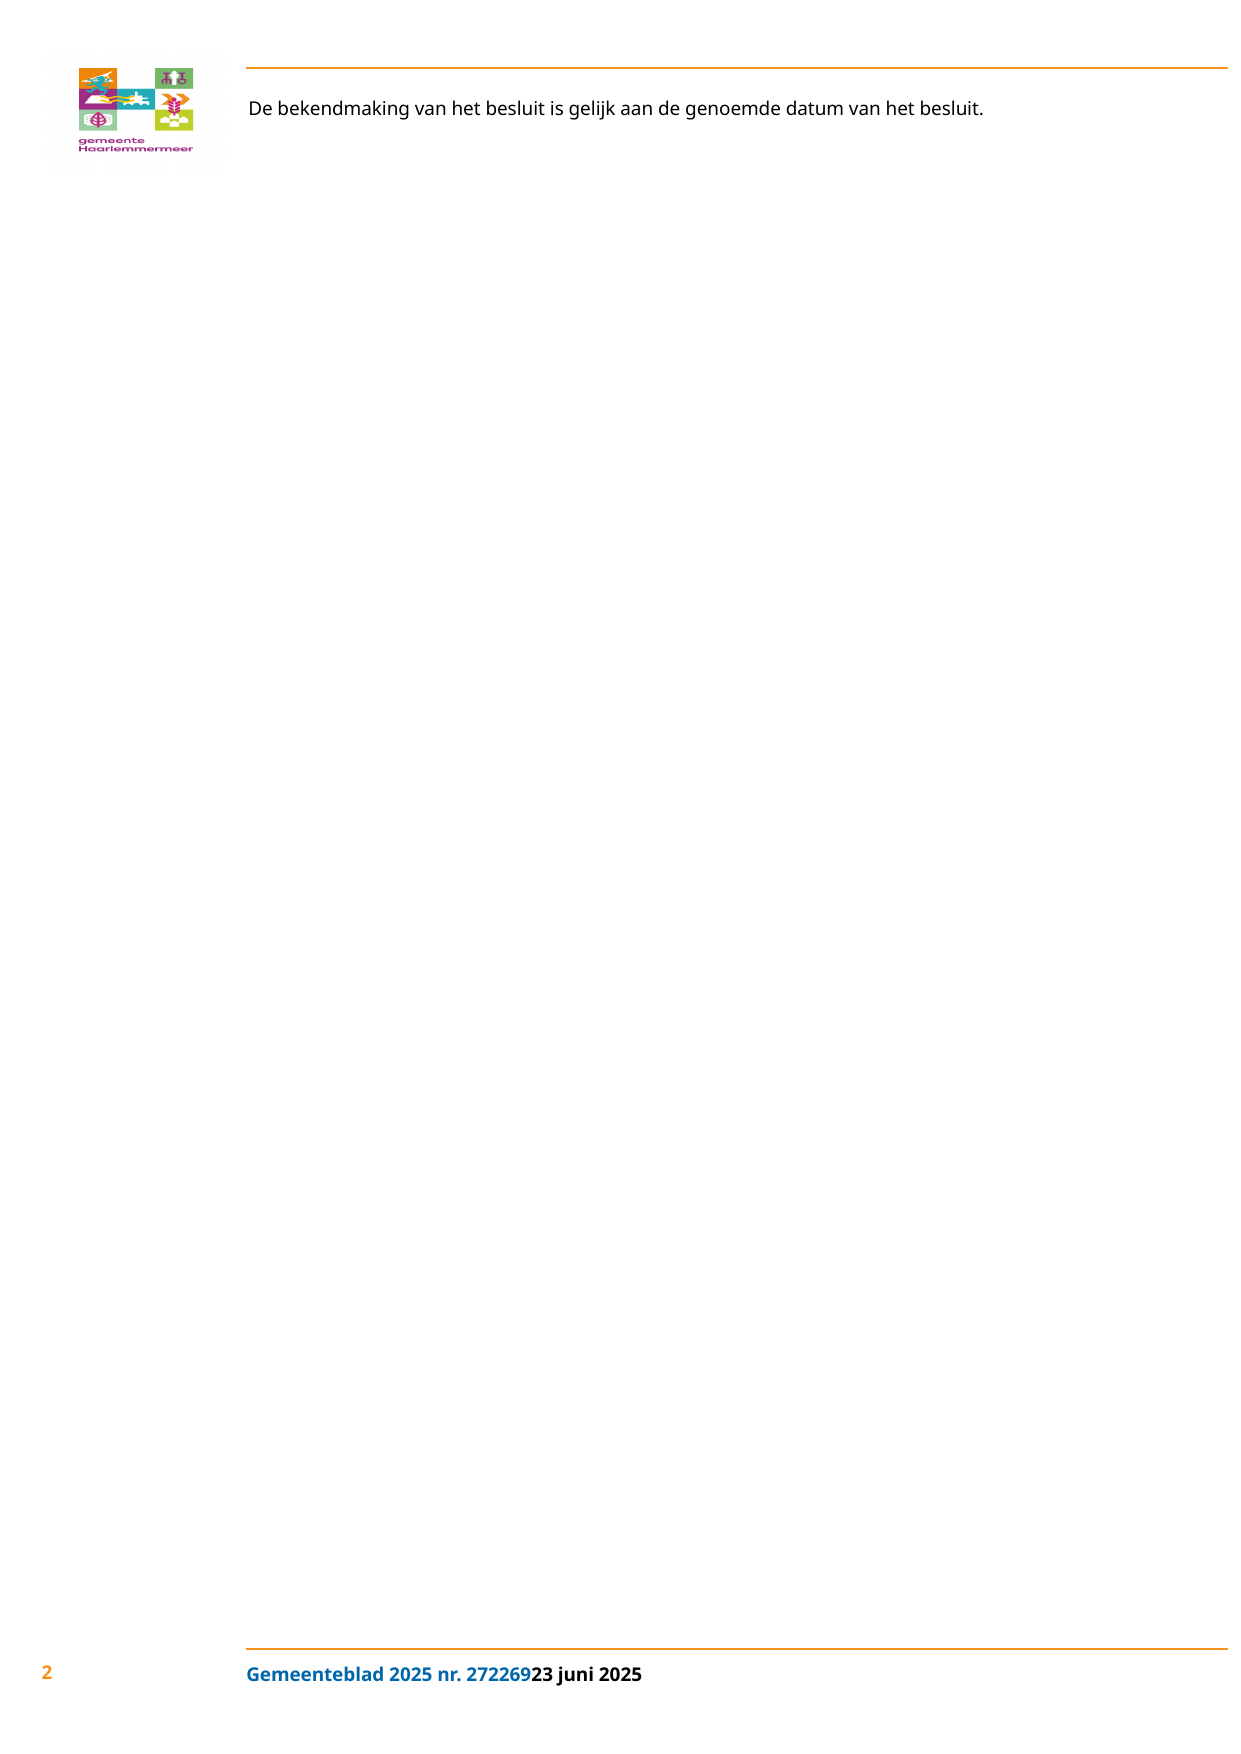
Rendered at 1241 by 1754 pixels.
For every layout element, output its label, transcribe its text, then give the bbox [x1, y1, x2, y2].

text De bekendmaking van het besluit is gelijk aan de genoemde datum van het besluit. [248, 95, 1152, 121]
picture [41, 47, 231, 172]
